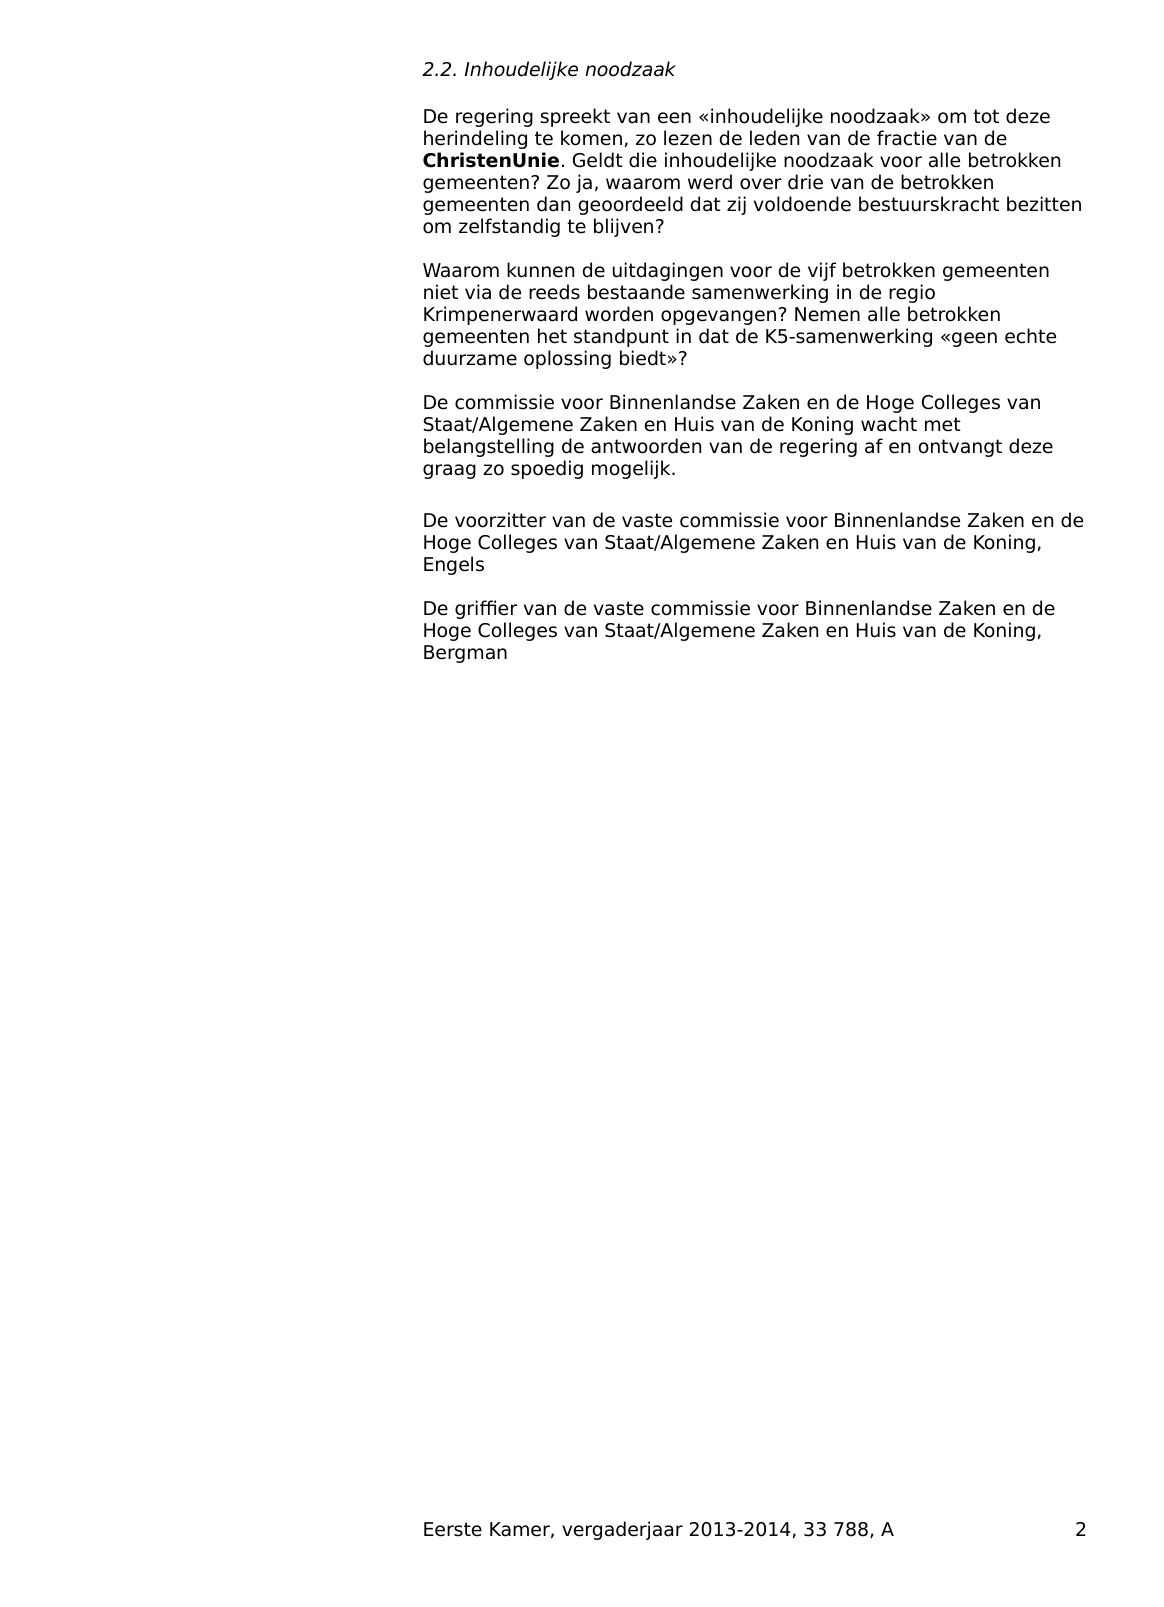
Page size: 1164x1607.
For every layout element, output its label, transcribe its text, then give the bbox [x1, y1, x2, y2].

text De voorzitter van de vaste commissie voor Binnenlandse Zaken en de Hoge Colleges van Staat/Algemene Zaken en Huis van de Koning, Engels [422, 510, 1087, 576]
text De regering spreekt van een «inhoudelijke noodzaak» om tot deze herindeling te komen, zo lezen de leden van de fractie van de ChristenUnie. Geldt die inhoudelijke noodzaak voor alle betrokken gemeenten? Zo ja, waarom werd over drie van de betrokken gemeenten dan geoordeeld dat zij voldoende bestuurskracht bezitten om zelfstandig te blijven? [422, 106, 1087, 238]
text De commissie voor Binnenlandse Zaken en de Hoge Colleges van Staat/Algemene Zaken en Huis van de Koning wacht met belangstelling de antwoorden van de regering af en ontvangt deze graag zo spoedig mogelijk. [422, 392, 1087, 480]
text Waarom kunnen de uitdagingen voor de vijf betrokken gemeenten niet via de reeds bestaande samenwerking in de regio Krimpenerwaard worden opgevangen? Nemen alle betrokken gemeenten het standpunt in dat de K5-samenwerking «geen echte duurzame oplossing biedt»? [422, 260, 1087, 370]
subtitle 2.2. Inhoudelijke noodzaak [422, 59, 1087, 81]
text De griffier van de vaste commissie voor Binnenlandse Zaken en de Hoge Colleges van Staat/Algemene Zaken en Huis van de Koning, Bergman [422, 598, 1087, 664]
